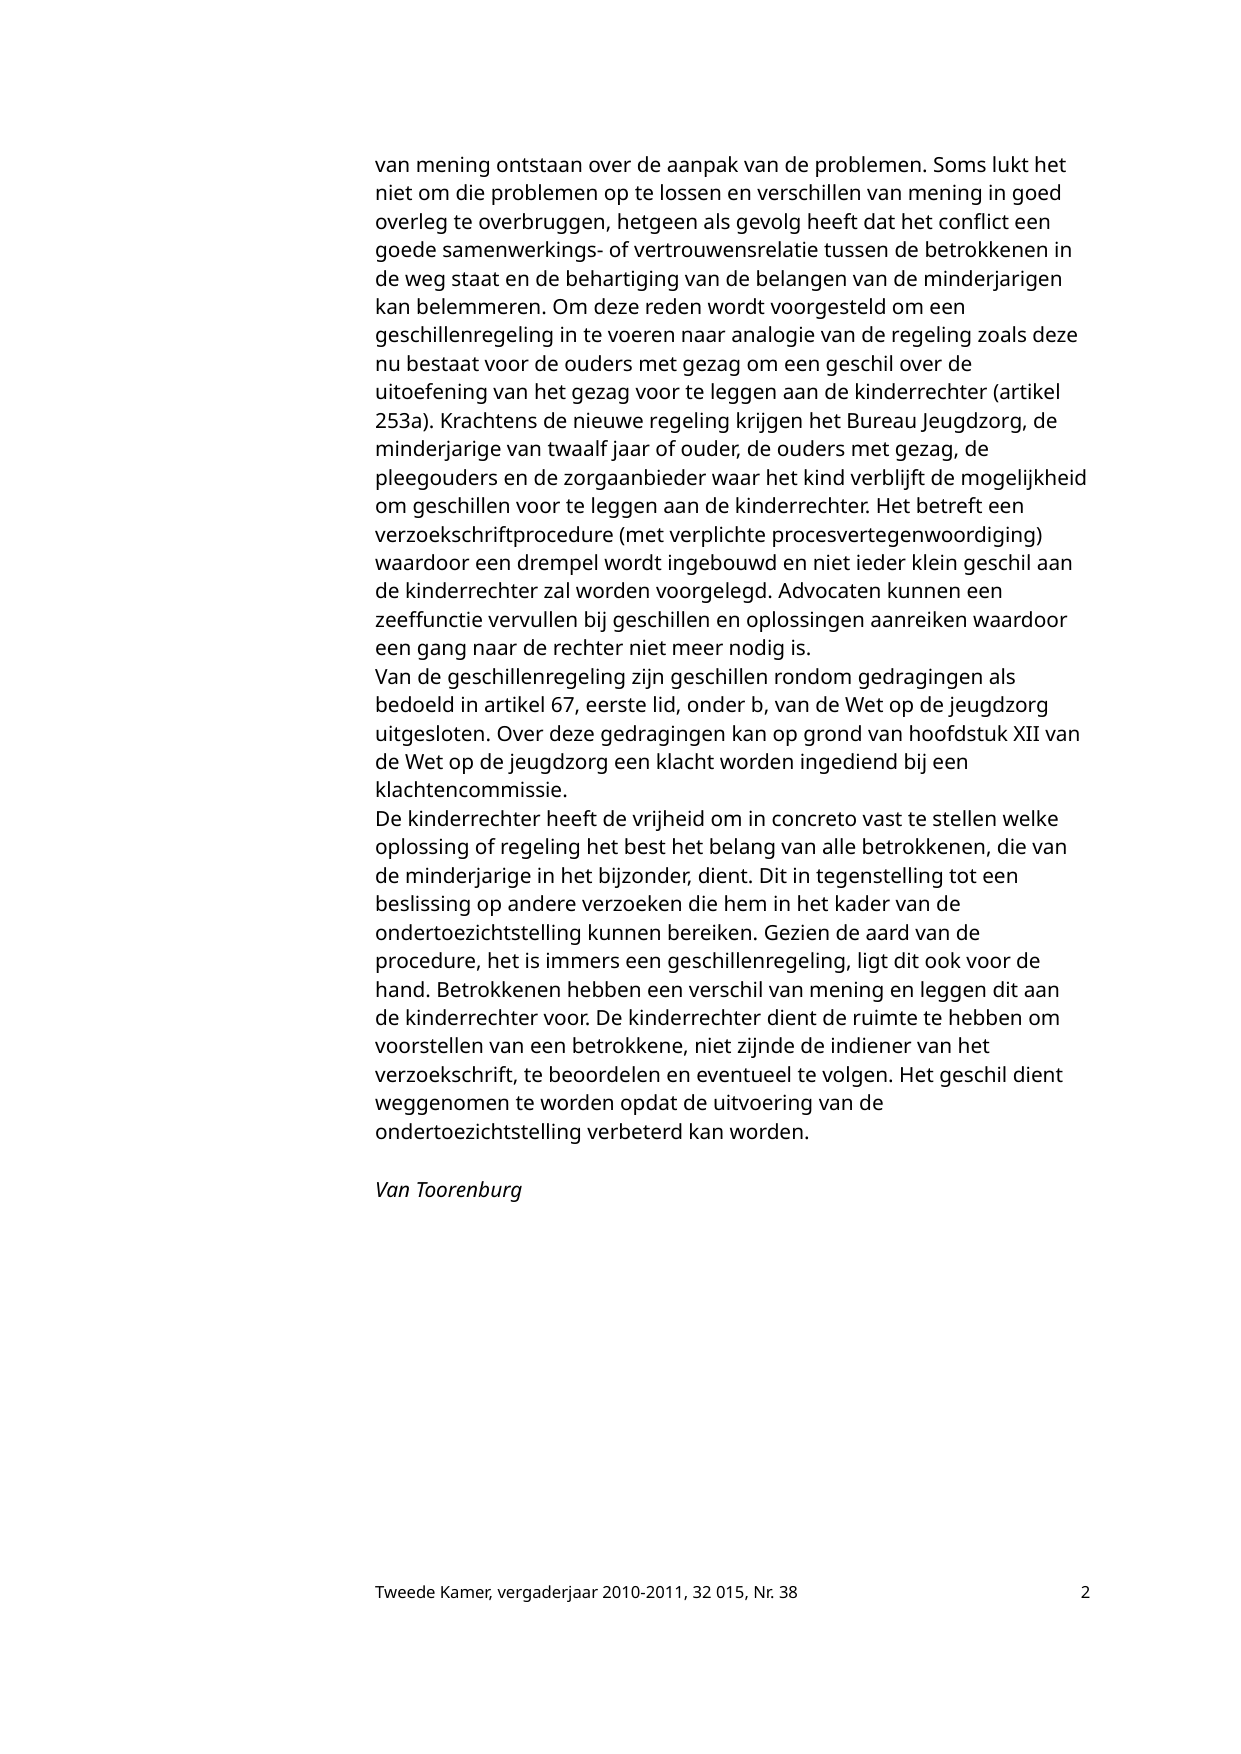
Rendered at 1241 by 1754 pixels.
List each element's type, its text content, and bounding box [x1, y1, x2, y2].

text van mening ontstaan over de aanpak van de problemen. Soms lukt het niet om die problemen op te lossen en verschillen van mening in goed overleg te overbruggen, hetgeen als gevolg heeft dat het conflict een goede samenwerkings- of vertrouwensrelatie tussen de betrokkenen in de weg staat en de behartiging van de belangen van de minderjarigen kan belemmeren. Om deze reden wordt voorgesteld om een geschillenregeling in te voeren naar analogie van de regeling zoals deze nu bestaat voor de ouders met gezag om een geschil over de uitoefening van het gezag voor te leggen aan de kinderrechter (artikel 253a). Krachtens de nieuwe regeling krijgen het Bureau Jeugdzorg, de minderjarige van twaalf jaar of ouder, de ouders met gezag, de pleegouders en de zorgaanbieder waar het kind verblijft de mogelijkheid om geschillen voor te leggen aan de kinderrechter. Het betreft een verzoekschriftprocedure (met verplichte procesvertegenwoordiging) waardoor een drempel wordt ingebouwd en niet ieder klein geschil aan de kinderrechter zal worden voorgelegd. Advocaten kunnen een zeeffunctie vervullen bij geschillen en oplossingen aanreiken waardoor een gang naar de rechter niet meer nodig is. [375, 150, 1090, 662]
text Van de geschillenregeling zijn geschillen rondom gedragingen als bedoeld in artikel 67, eerste lid, onder b, van de Wet op de jeugdzorg uitgesloten. Over deze gedragingen kan op grond van hoofdstuk XII van de Wet op de jeugdzorg een klacht worden ingediend bij een klachtencommissie. [375, 662, 1090, 804]
text Van Toorenburg [375, 1175, 1090, 1204]
text De kinderrechter heeft de vrijheid om in concreto vast te stellen welke oplossing of regeling het best het belang van alle betrokkenen, die van de minderjarige in het bijzonder, dient. Dit in tegenstelling tot een beslissing op andere verzoeken die hem in het kader van de ondertoezichtstelling kunnen bereiken. Gezien de aard van de procedure, het is immers een geschillenregeling, ligt dit ook voor de hand. Betrokkenen hebben een verschil van mening en leggen dit aan de kinderrechter voor. De kinderrechter dient de ruimte te hebben om voorstellen van een betrokkene, niet zijnde de indiener van het verzoekschrift, te beoordelen en eventueel te volgen. Het geschil dient weggenomen te worden opdat de uitvoering van de ondertoezichtstelling verbeterd kan worden. [375, 804, 1090, 1145]
